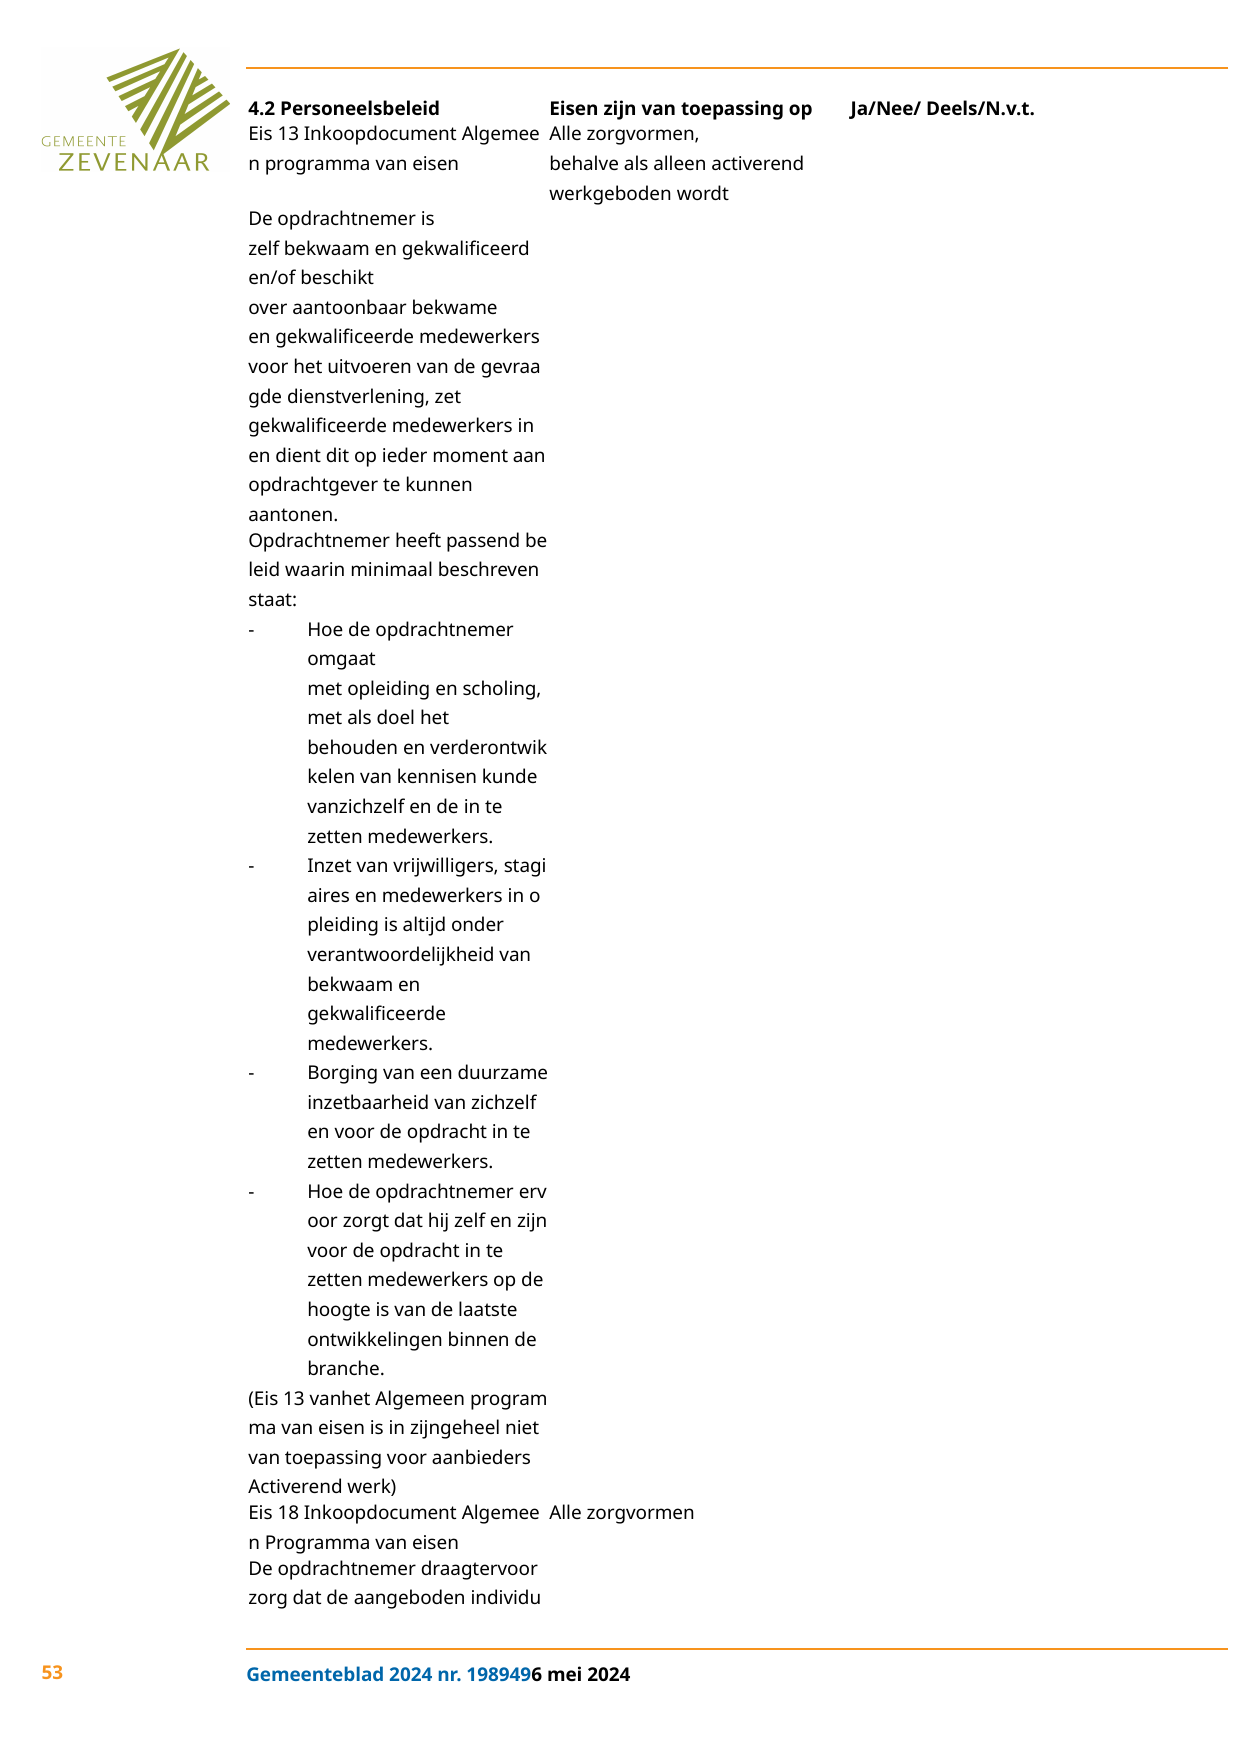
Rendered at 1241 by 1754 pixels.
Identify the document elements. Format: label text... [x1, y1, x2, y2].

table_cell [549, 205, 850, 527]
table_cell [850, 1499, 1152, 1555]
table_cell Eis 13 Inkoopdocument Algemeen programma van eisen [248, 121, 549, 205]
table_header 4.2 Personeelsbeleid [248, 95, 549, 121]
table_cell [549, 527, 850, 1499]
table_cell Opdrachtnemer heeft passend beleid waarin minimaal beschreven staat: Hoe de opdrachtnemer omgaat met opleiding en scholing, met als doel het behouden en verderontwikkelen van kennisen kunde vanzichzelf en de in te zetten medewerkers. Inzet van vrijwilligers, stagiaires en medewerkers in opleiding is altijd onder verantwoordelijkheid van bekwaam en gekwalificeerde medewerkers. Borging van een duurzame inzetbaarheid van zichzelf en voor de opdracht in te zetten medewerkers. Hoe de opdrachtnemer ervoor zorgt dat hij zelf en zijn voor de opdracht in te zetten medewerkers op de hoogte is van de laatste ontwikkelingen binnen de branche. (Eis 13 vanhet Algemeen programma van eisen is in zijngeheel niet van toepassing voor aanbieders Activerend werk) [248, 527, 549, 1499]
table_cell [850, 205, 1152, 527]
table_cell [850, 527, 1152, 1499]
table_cell [850, 121, 1152, 205]
table_cell De opdrachtnemer is zelf bekwaam en gekwalificeerd en/of beschikt over aantoonbaar bekwame en gekwalificeerde medewerkers voor het uitvoeren van de gevraagde dienstverlening, zet gekwalificeerde medewerkers in en dient dit op ieder moment aan opdrachtgever te kunnen aantonen. [248, 205, 549, 527]
table_cell [549, 1555, 850, 1610]
table_header Ja/Nee/ Deels/N.v.t. [850, 95, 1152, 121]
picture [41, 47, 231, 172]
table_cell Alle zorgvormen [549, 1499, 850, 1555]
table_cell Eis 18 Inkoopdocument Algemeen Programma van eisen [248, 1499, 549, 1555]
table_header Eisen zijn van toepassing op [549, 95, 850, 121]
table_cell De opdrachtnemer draagtervoor zorg dat de aangeboden individu [248, 1555, 549, 1610]
table_cell [850, 1555, 1152, 1610]
table_cell Alle zorgvormen, behalve als alleen activerend werkgeboden wordt [549, 121, 850, 205]
